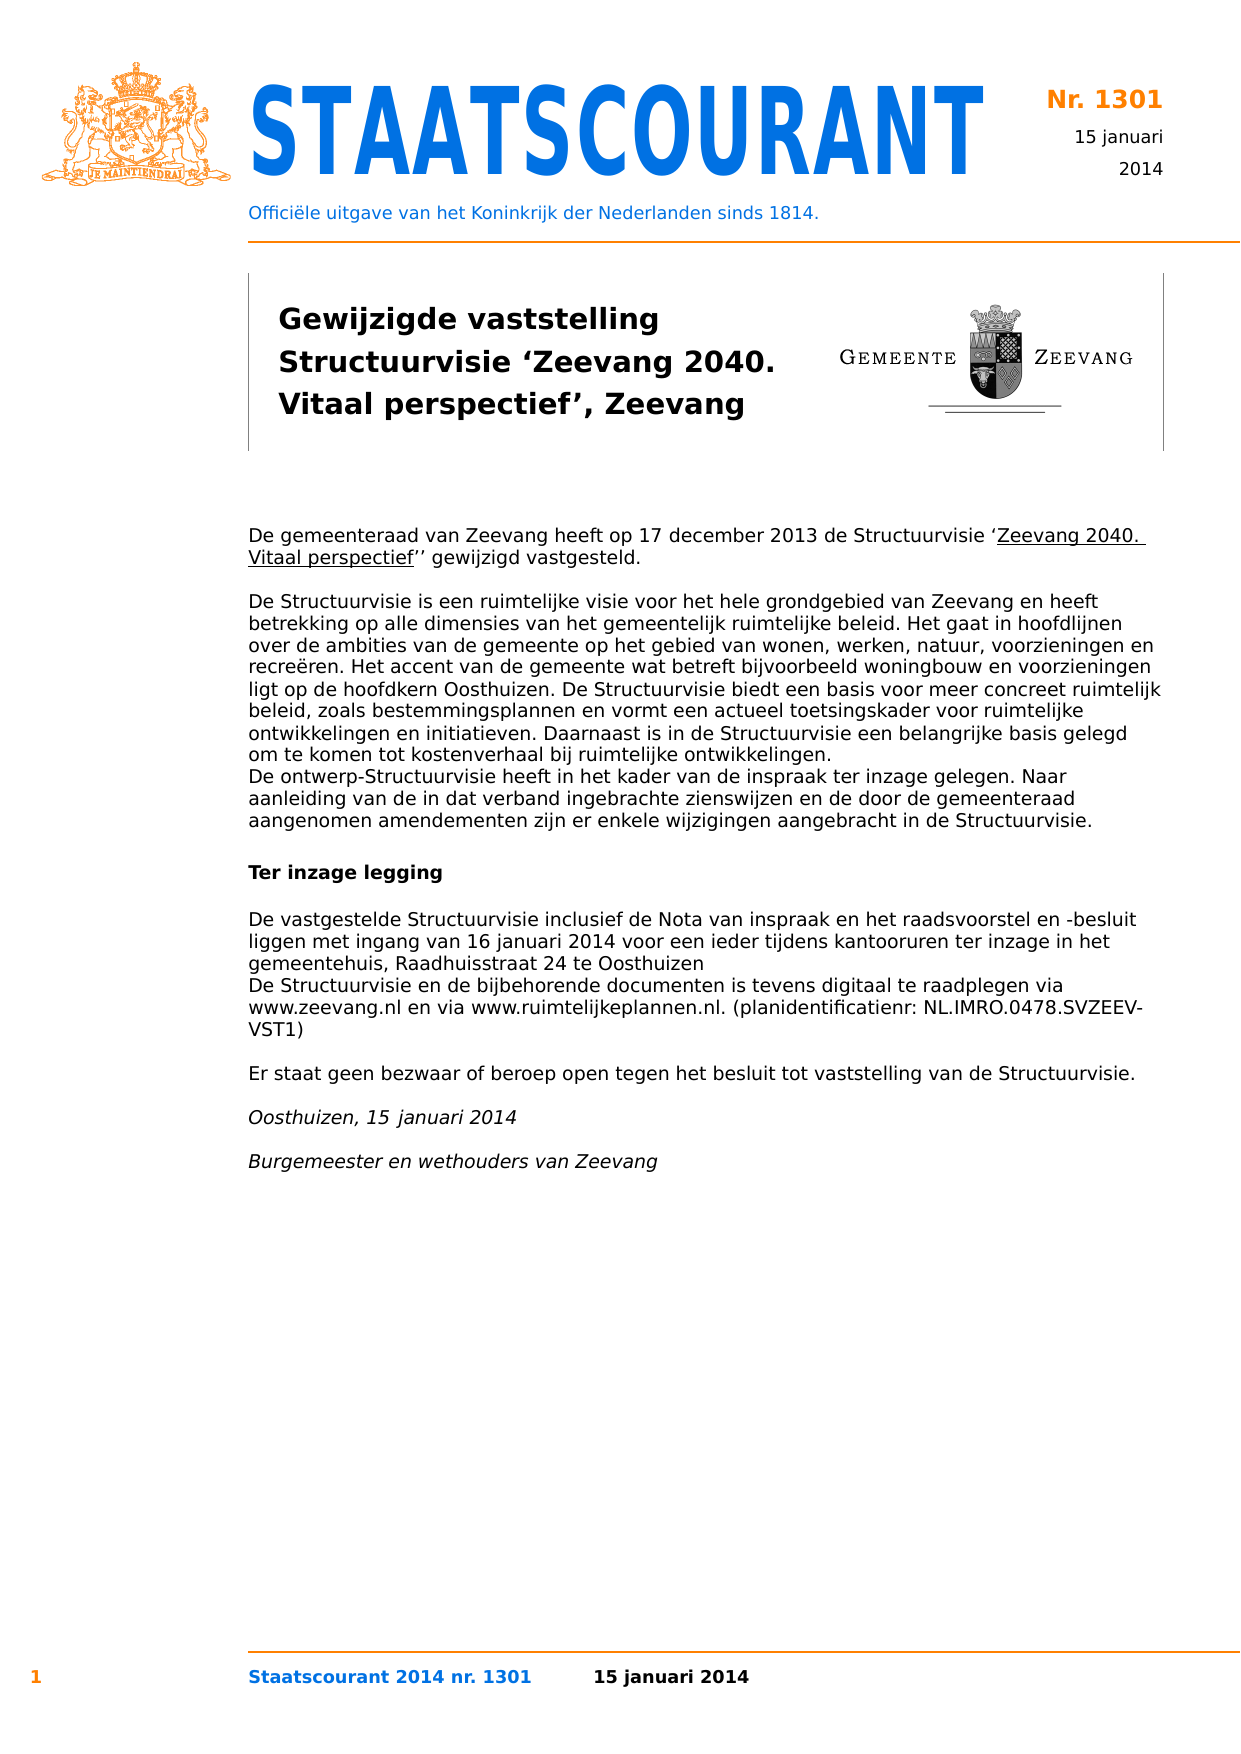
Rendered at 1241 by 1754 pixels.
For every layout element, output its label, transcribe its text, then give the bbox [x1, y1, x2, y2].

picture [838, 302, 1134, 415]
text Oosthuizen, 15 januari 2014 [248, 1107, 1163, 1129]
table_header STAATSCOURANT [248, 62, 998, 203]
table_cell 2014 [998, 153, 1240, 203]
text De vastgestelde Structuurvisie inclusief de Nota van inspraak en het raadsvoorstel en -besluit liggen met ingang van 16 januari 2014 voor een ieder tijdens kantooruren ter inzage in het gemeentehuis, Raadhuisstraat 24 te Oosthuizen [248, 909, 1163, 975]
text Er staat geen bezwaar of beroep open tegen het besluit tot vaststelling van de Structuurvisie. [248, 1063, 1163, 1085]
table_header Nr. 1301 [998, 62, 1240, 121]
picture [41, 62, 231, 186]
table_cell Officiële uitgave van het Koninkrijk der Nederlanden sinds 1814. [248, 203, 1240, 241]
table_header [25, 62, 248, 241]
table_cell 15 januari [998, 121, 1240, 153]
text De Structuurvisie en de bijbehorende documenten is tevens digitaal te raadplegen via www.zeevang.nl en via www.ruimtelijkeplannen.nl. (planidentificatienr: NL.IMRO.0478.SVZEEV-VST1) [248, 975, 1163, 1041]
text De gemeenteraad van Zeevang heeft op 17 december 2013 de Structuurvisie ‘Zeevang 2040. Vitaal perspectief’’ gewijzigd vastgesteld. [248, 525, 1163, 569]
subtitle Gewijzigde vaststelling Structuurvisie ‘Zeevang 2040. Vitaal perspectief’, Zeevang [249, 273, 1163, 451]
text De Structuurvisie is een ruimtelijke visie voor het hele grondgebied van Zeevang en heeft betrekking op alle dimensies van het gemeentelijk ruimtelijke beleid. Het gaat in hoofdlijnen over de ambities van de gemeente op het gebied van wonen, werken, natuur, voorzieningen en recreëren. Het accent van de gemeente wat betreft bijvoorbeeld woningbouw en voorzieningen ligt op de hoofdkern Oosthuizen. De Structuurvisie biedt een basis voor meer concreet ruimtelijk beleid, zoals bestemmingsplannen en vormt een actueel toetsingskader voor ruimtelijke ontwikkelingen en initiatieven. Daarnaast is in de Structuurvisie een belangrijke basis gelegd om te komen tot kostenverhaal bij ruimtelijke ontwikkelingen. [248, 591, 1163, 766]
text Burgemeester en wethouders van Zeevang [248, 1151, 1163, 1173]
subtitle Ter inzage legging [248, 862, 1163, 884]
text De ontwerp-Structuurvisie heeft in het kader van de inspraak ter inzage gelegen. Naar aanleiding van de in dat verband ingebrachte zienswijzen en de door de gemeenteraad aangenomen amendementen zijn er enkele wijzigingen aangebracht in de Structuurvisie. [248, 766, 1163, 832]
